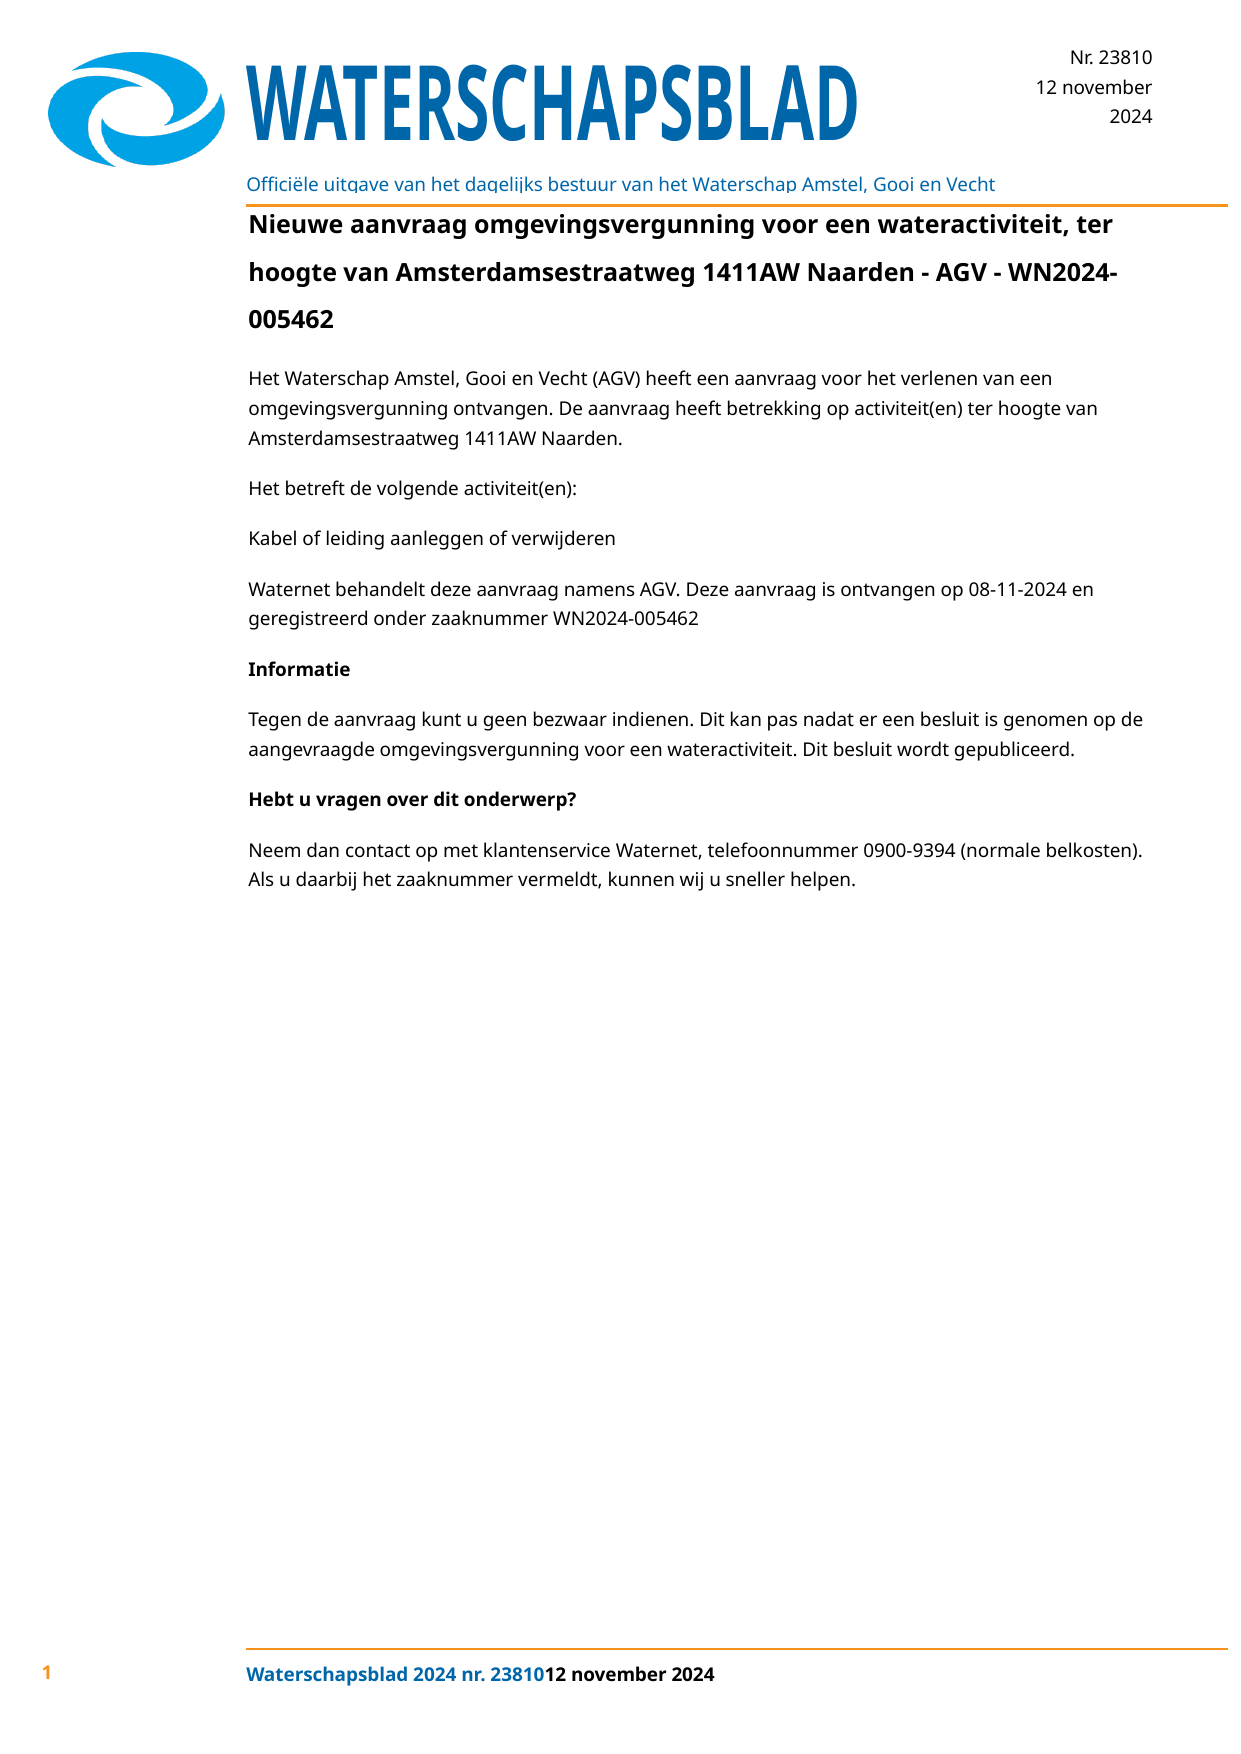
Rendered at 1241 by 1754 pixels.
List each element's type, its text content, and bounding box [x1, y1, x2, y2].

text Kabel of leiding aanleggen of verwijderen [248, 526, 1152, 551]
text Informatie [248, 656, 1152, 682]
text Waternet behandelt deze aanvraag namens AGV. Deze aanvraag is ontvangen op 08-11-2024 en geregistreerd onder zaaknummer WN2024-005462 [248, 576, 1152, 631]
text Nieuwe aanvraag omgevingsvergunning voor een wateractiviteit, ter hoogte van Amsterdamsestraatweg 1411AW Naarden - AGV - WN2024-005462 [248, 207, 1152, 336]
picture [41, 47, 231, 172]
text Het Waterschap Amstel, Gooi en Vecht (AGV) heeft een aanvraag voor het verlenen van een omgevingsvergunning ontvangen. De aanvraag heeft betrekking op activiteit(en) ter hoogte van Amsterdamsestraatweg 1411AW Naarden. [248, 366, 1152, 450]
text Het betreft de volgende activiteit(en): [248, 475, 1152, 501]
text Neem dan contact op met klantenservice Waternet, telefoonnummer 0900-9394 (normale belkosten). Als u daarbij het zaaknummer vermeldt, kunnen wij u sneller helpen. [248, 837, 1152, 892]
text Tegen de aanvraag kunt u geen bezwaar indienen. Dit kan pas nadat er een besluit is genomen op de aangevraagde omgevingsvergunning voor een wateractiviteit. Dit besluit wordt gepubliceerd. [248, 706, 1152, 762]
text Hebt u vragen over dit onderwerp? [248, 786, 1152, 812]
